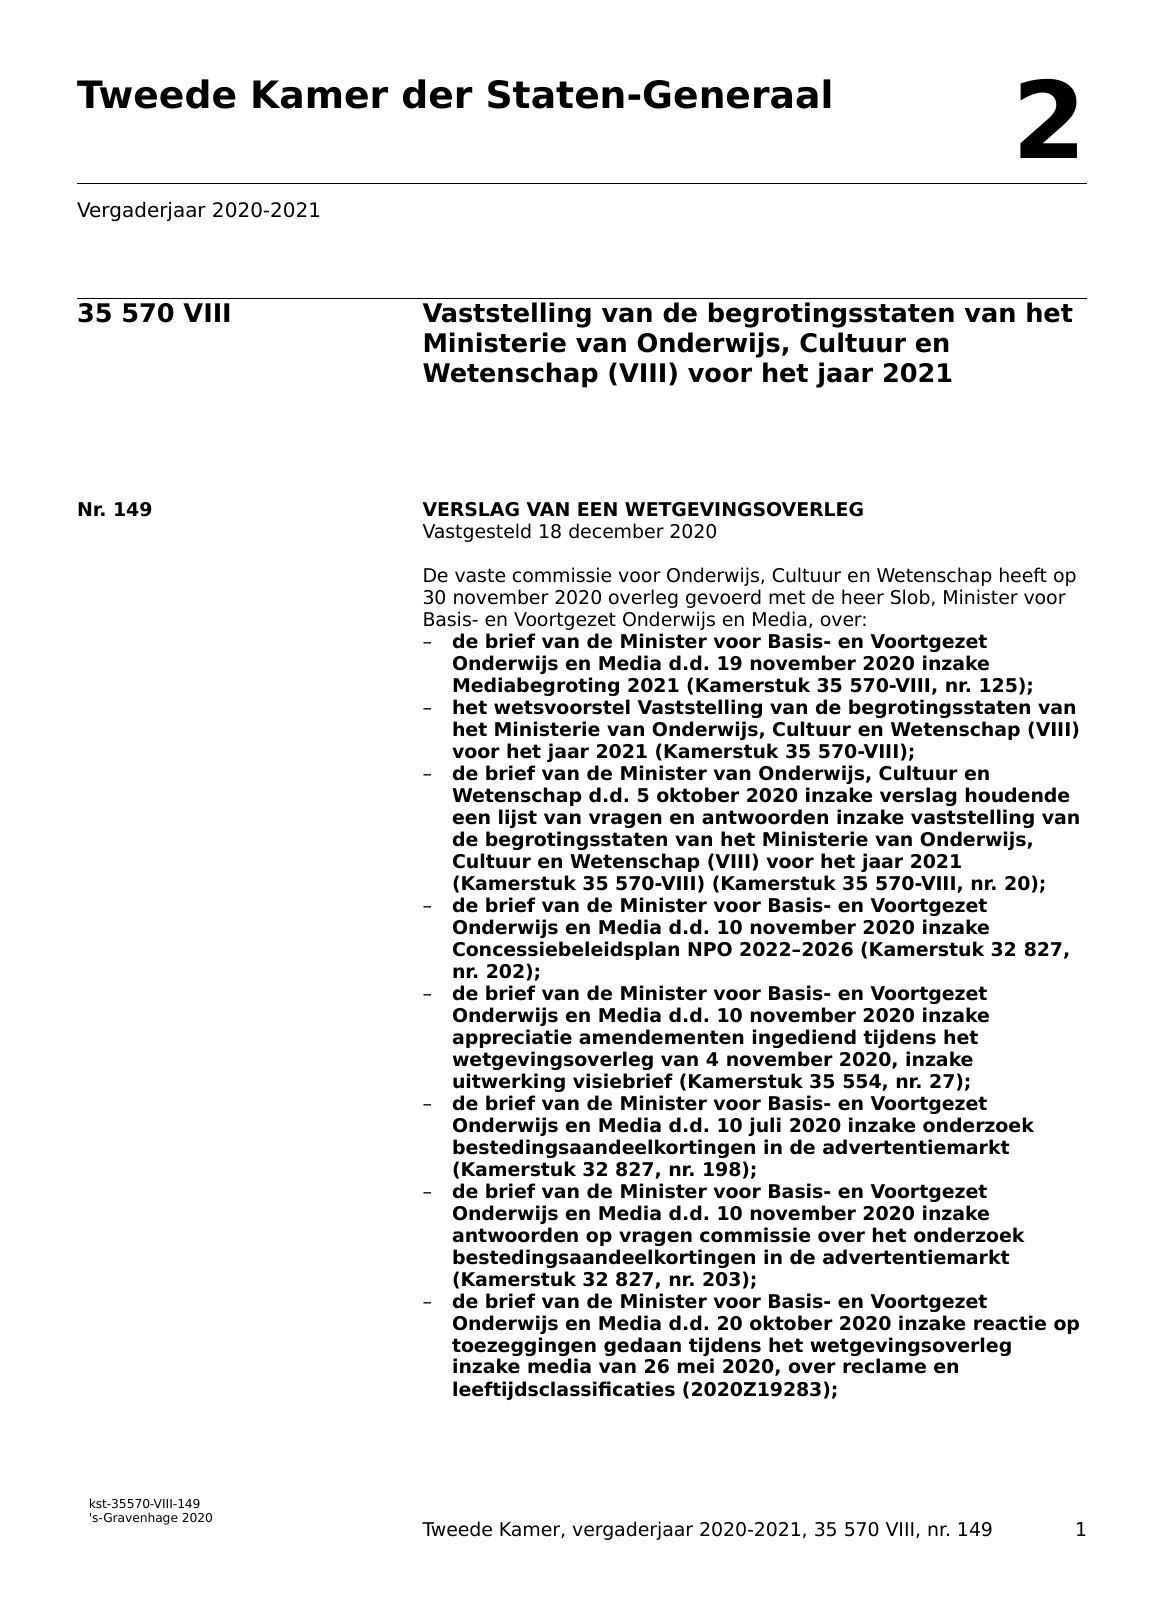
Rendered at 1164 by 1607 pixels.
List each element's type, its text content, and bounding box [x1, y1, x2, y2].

text – het wetsvoorstel Vaststelling van de begrotingsstaten van het Ministerie van Onderwijs, Cultuur en Wetenschap (VIII) voor het jaar 2021 (Kamerstuk 35 570-VIII); [422, 697, 1087, 763]
text – de brief van de Minister voor Basis- en Voortgezet Onderwijs en Media d.d. 10 juli 2020 inzake onderzoek bestedingsaandeelkortingen in de advertentiemarkt (Kamerstuk 32 827, nr. 198); [422, 1093, 1087, 1181]
text Vastgesteld 18 december 2020 [422, 521, 1087, 543]
text 's-Gravenhage 2020 [88, 1511, 323, 1525]
text – de brief van de Minister van Onderwijs, Cultuur en Wetenschap d.d. 5 oktober 2020 inzake verslag houdende een lijst van vragen en antwoorden inzake vaststelling van de begrotingsstaten van het Ministerie van Onderwijs, Cultuur en Wetenschap (VIII) voor het jaar 2021 (Kamerstuk 35 570-VIII) (Kamerstuk 35 570-VIII, nr. 20); [422, 763, 1087, 895]
text – de brief van de Minister voor Basis- en Voortgezet Onderwijs en Media d.d. 10 november 2020 inzake appreciatie amendementen ingediend tijdens het wetgevingsoverleg van 4 november 2020, inzake uitwerking visiebrief (Kamerstuk 35 554, nr. 27); [422, 983, 1087, 1093]
text kst-35570-VIII-149 [88, 1497, 323, 1511]
table_header Tweede Kamer der Staten-Generaal [77, 59, 886, 183]
subtitle 35 570 VIII Vaststelling van de begrotingsstaten van het Ministerie van Onderwijs, Cultuur en Wetenschap (VIII) voor het jaar 2021 [77, 299, 1087, 388]
table_cell Vergaderjaar 2020-2021 [77, 184, 1087, 298]
text – de brief van de Minister voor Basis- en Voortgezet Onderwijs en Media d.d. 19 november 2020 inzake Mediabegroting 2021 (Kamerstuk 35 570-VIII, nr. 125); [422, 631, 1087, 697]
table_header 2 [886, 59, 1087, 183]
text – de brief van de Minister voor Basis- en Voortgezet Onderwijs en Media d.d. 10 november 2020 inzake Concessiebeleidsplan NPO 2022–2026 (Kamerstuk 32 827, nr. 202); [422, 895, 1087, 983]
text – de brief van de Minister voor Basis- en Voortgezet Onderwijs en Media d.d. 10 november 2020 inzake antwoorden op vragen commissie over het onderzoek bestedingsaandeelkortingen in de advertentiemarkt (Kamerstuk 32 827, nr. 203); [422, 1181, 1087, 1291]
text De vaste commissie voor Onderwijs, Cultuur en Wetenschap heeft op 30 november 2020 overleg gevoerd met de heer Slob, Minister voor Basis- en Voortgezet Onderwijs en Media, over: [422, 565, 1087, 631]
text – de brief van de Minister voor Basis- en Voortgezet Onderwijs en Media d.d. 20 oktober 2020 inzake reactie op toezeggingen gedaan tijdens het wetgevingsoverleg inzake media van 26 mei 2020, over reclame en leeftijdsclassificaties (2020Z19283); [422, 1291, 1087, 1400]
subtitle Nr. 149 VERSLAG VAN EEN WETGEVINGSOVERLEG [77, 499, 1087, 521]
